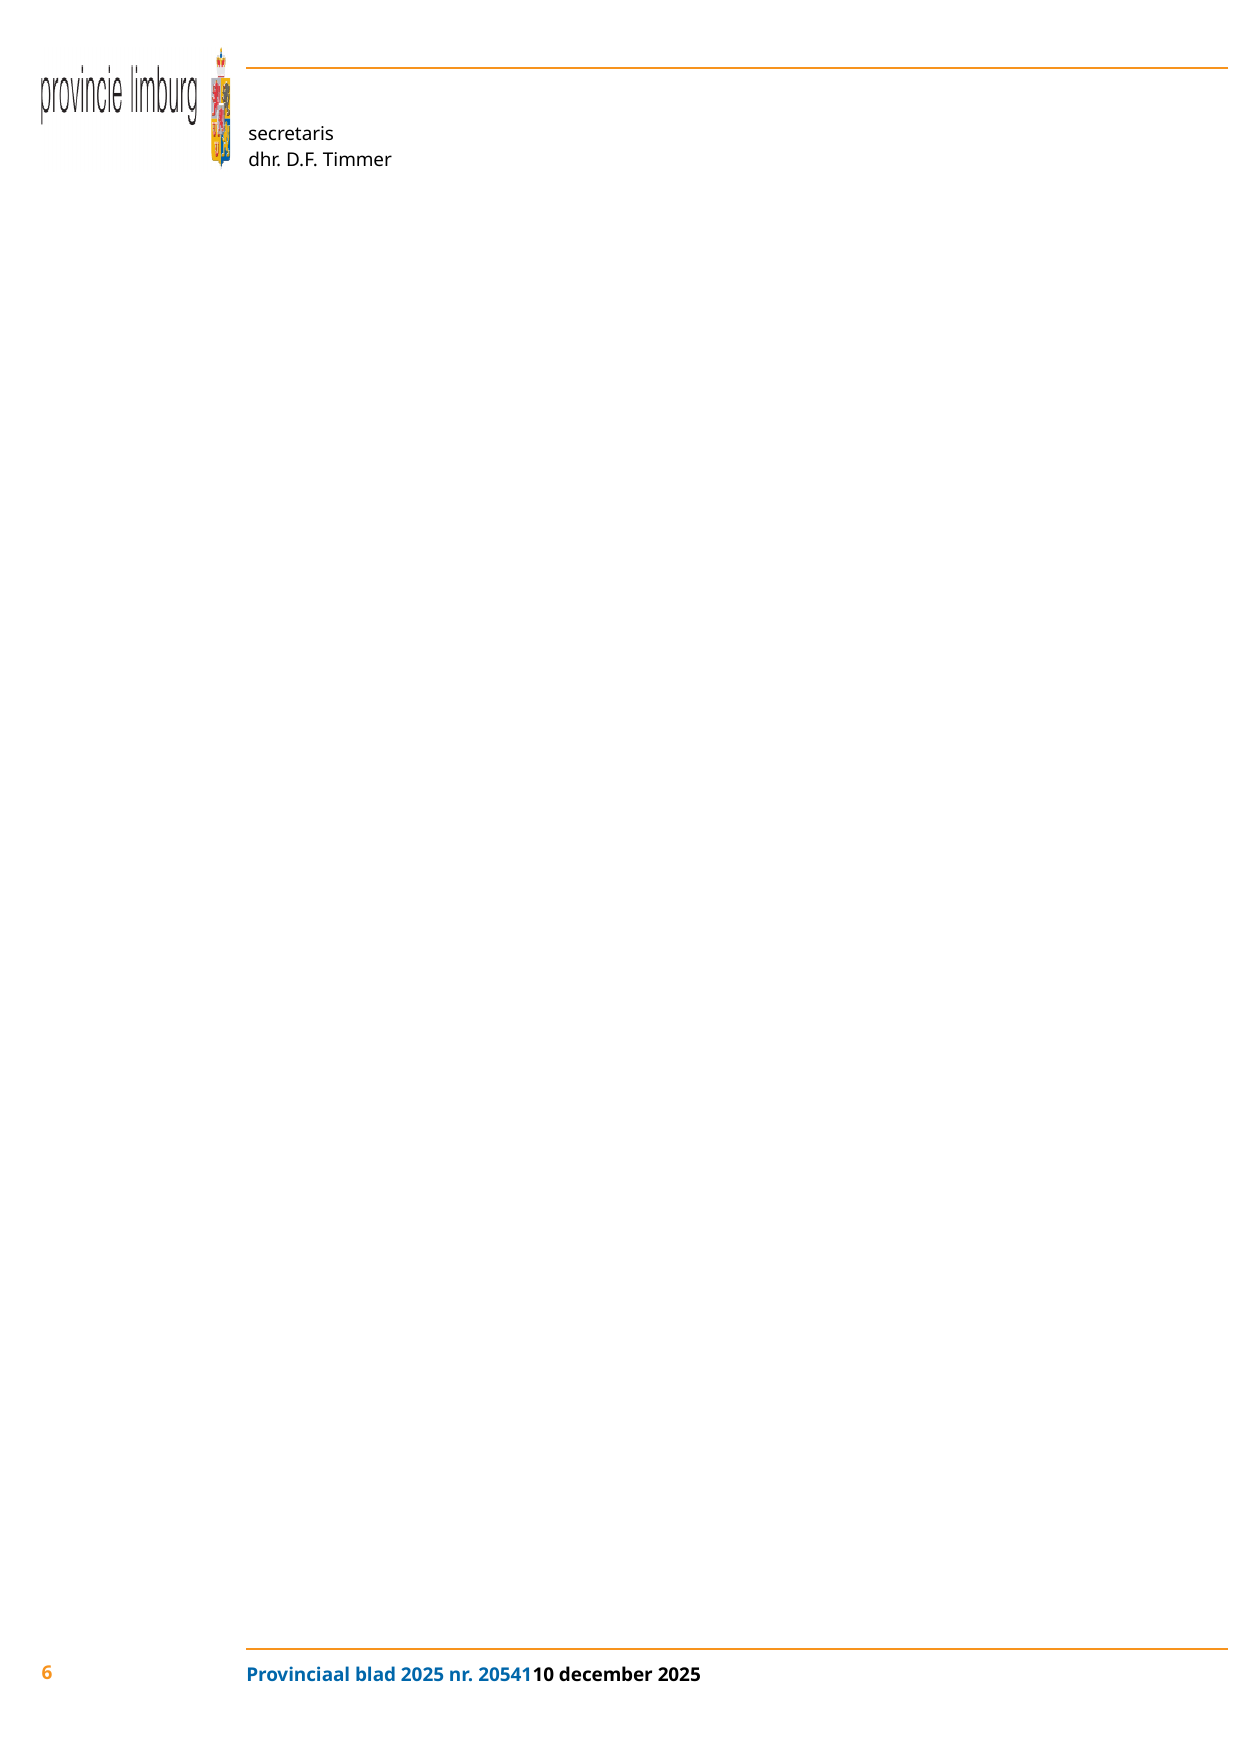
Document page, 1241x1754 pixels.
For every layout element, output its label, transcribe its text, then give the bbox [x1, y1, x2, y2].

text dhr. D.F. Timmer [248, 146, 1152, 172]
text secretaris [248, 121, 1152, 146]
picture [41, 47, 231, 172]
